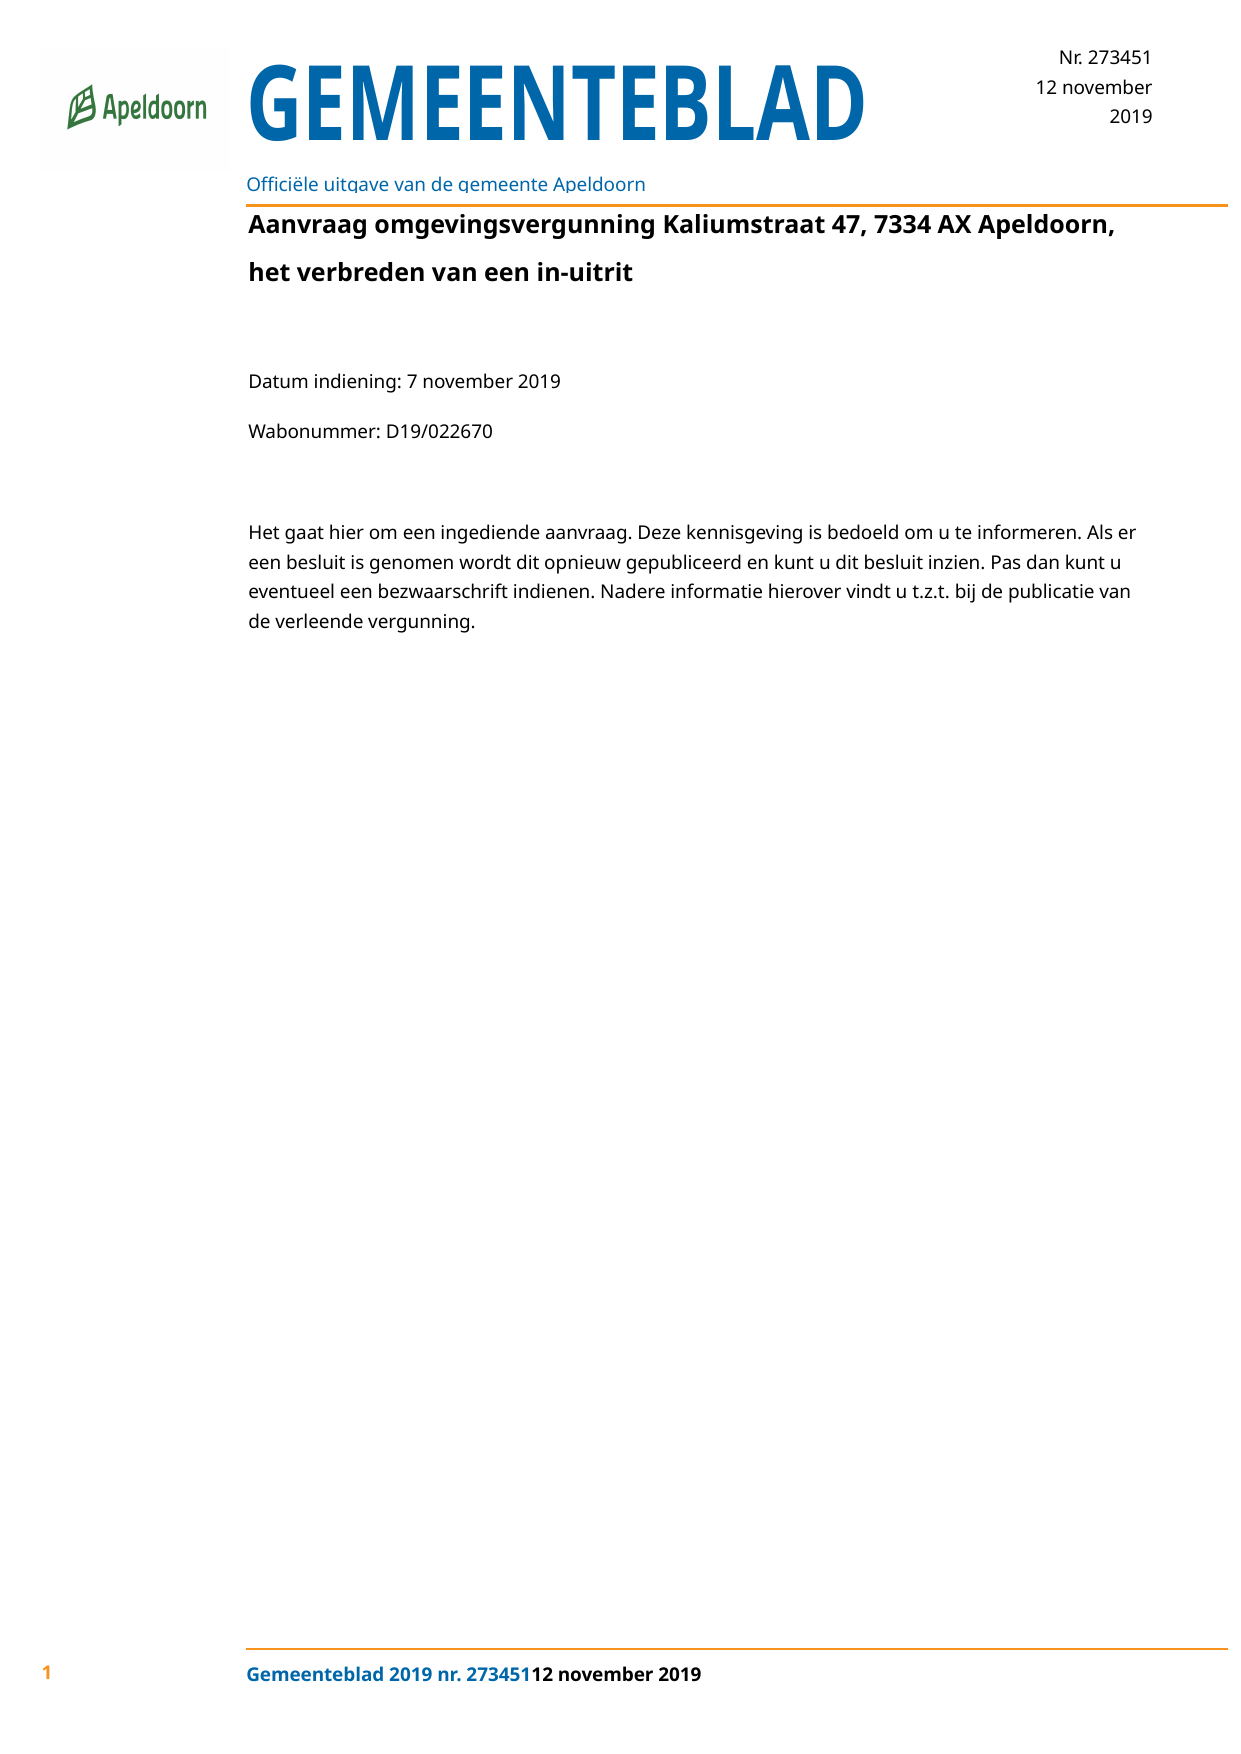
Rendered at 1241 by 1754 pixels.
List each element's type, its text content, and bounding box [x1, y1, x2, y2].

text Aanvraag omgevingsvergunning Kaliumstraat 47, 7334 AX Apeldoorn, het verbreden van een in-uitrit [248, 207, 1152, 288]
text Het gaat hier om een ingediende aanvraag. Deze kennisgeving is bedoeld om u te informeren. Als er een besluit is genomen wordt dit opnieuw gepubliceerd en kunt u dit besluit inzien. Pas dan kunt u eventueel een bezwaarschrift indienen. Nadere informatie hierover vindt u t.z.t. bij de publicatie van de verleende vergunning. [248, 519, 1152, 634]
text Wabonummer: D19/022670 [248, 419, 1152, 444]
text Datum indiening: 7 november 2019 [248, 368, 1152, 394]
picture [41, 47, 231, 172]
